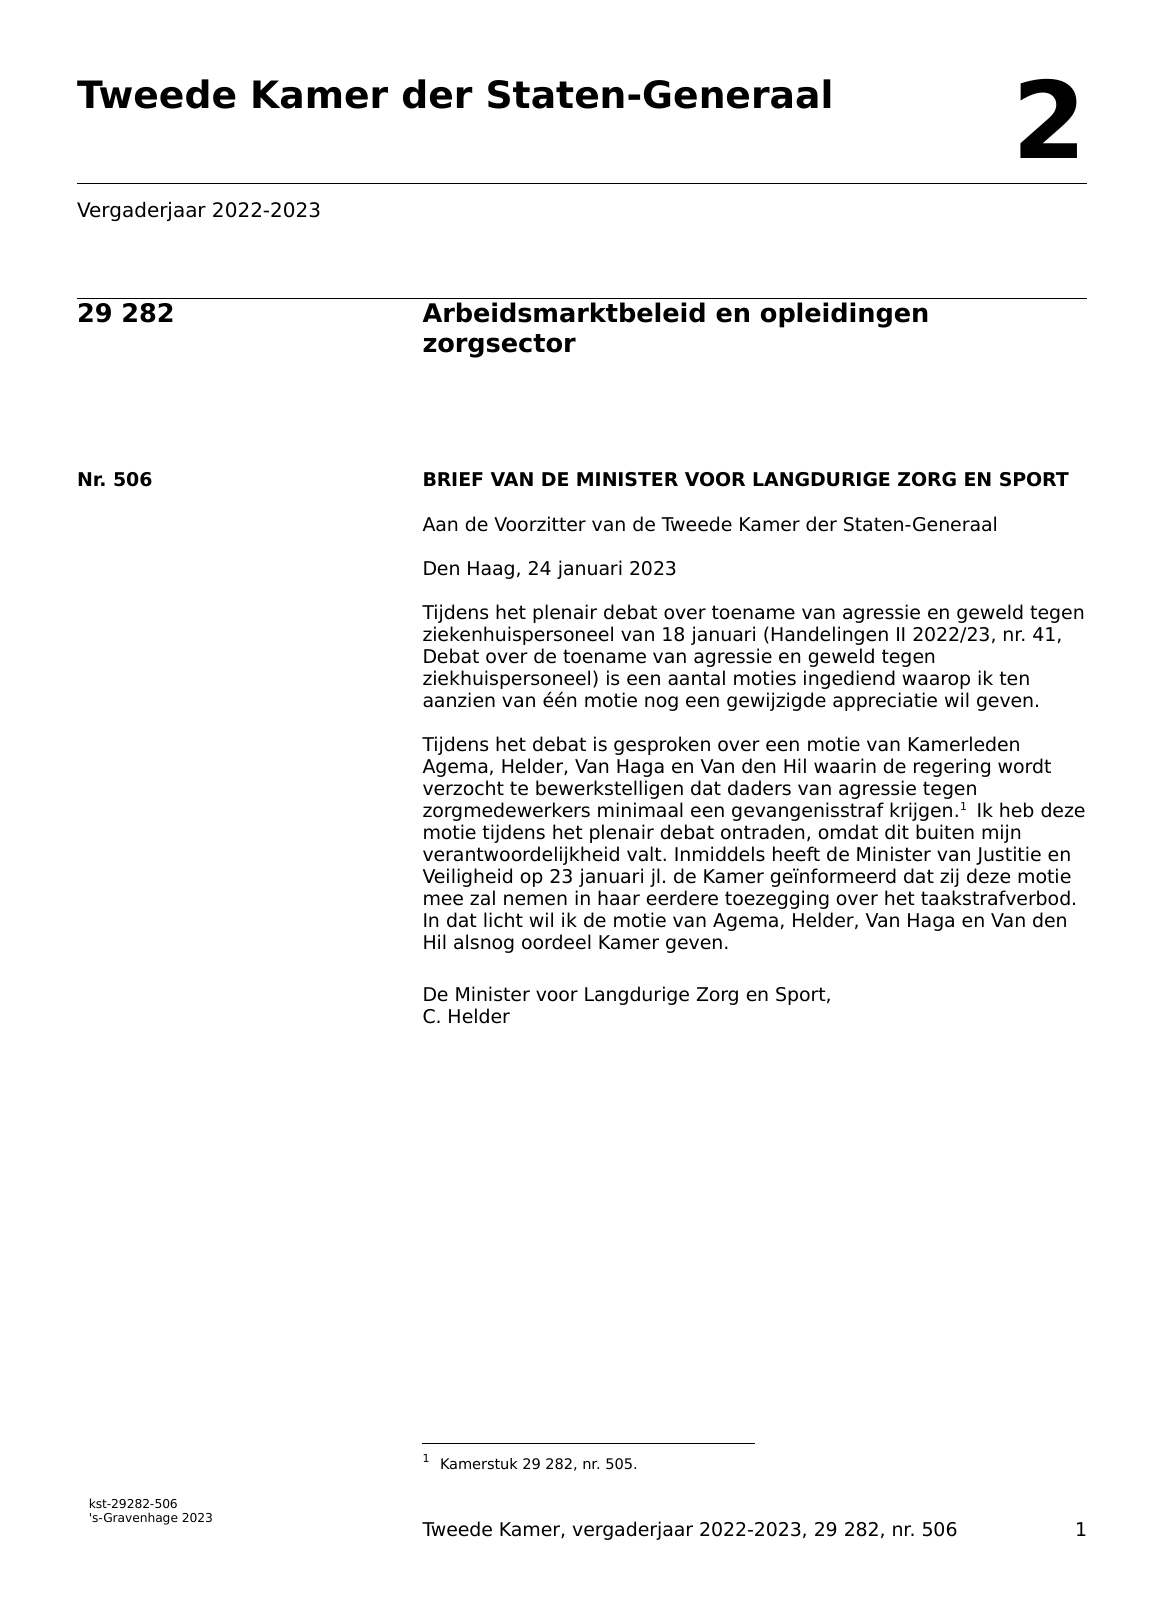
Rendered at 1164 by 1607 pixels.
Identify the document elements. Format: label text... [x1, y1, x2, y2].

subtitle 29 282 Arbeidsmarktbeleid en opleidingen zorgsector [77, 299, 1087, 358]
text 's-Gravenhage 2023 [88, 1511, 323, 1525]
text De Minister voor Langdurige Zorg en Sport, C. Helder [422, 984, 1087, 1028]
table_header 2 [886, 59, 1087, 183]
table_cell Vergaderjaar 2022-2023 [77, 184, 1087, 298]
text kst-29282-506 [88, 1497, 323, 1511]
text Den Haag, 24 januari 2023 [422, 558, 1087, 580]
subtitle Nr. 506 BRIEF VAN DE MINISTER VOOR LANGDURIGE ZORG EN SPORT [77, 469, 1087, 491]
table_header Tweede Kamer der Staten-Generaal [77, 59, 886, 183]
text Kamerstuk 29 282, nr. 505. [422, 1452, 1087, 1474]
text Tijdens het debat is gesproken over een motie van Kamerleden Agema, Helder, Van Haga en Van den Hil waarin de regering wordt verzocht te bewerkstelligen dat daders van agressie tegen zorgmedewerkers minimaal een gevangenisstraf krijgen. Ik heb deze motie tijdens het plenair debat ontraden, omdat dit buiten mijn verantwoordelijkheid valt. Inmiddels heeft de Minister van Justitie en Veiligheid op 23 januari jl. de Kamer geïnformeerd dat zij deze motie mee zal nemen in haar eerdere toezegging over het taakstrafverbod. In dat licht wil ik de motie van Agema, Helder, Van Haga en Van den Hil alsnog oordeel Kamer geven. [422, 734, 1087, 954]
text Aan de Voorzitter van de Tweede Kamer der Staten-Generaal [422, 513, 1087, 536]
text Tijdens het plenair debat over toename van agressie en geweld tegen ziekenhuispersoneel van 18 januari (Handelingen II 2022/23, nr. 41, Debat over de toename van agressie en geweld tegen ziekhuispersoneel) is een aantal moties ingediend waarop ik ten aanzien van één motie nog een gewijzigde appreciatie wil geven. [422, 602, 1087, 712]
